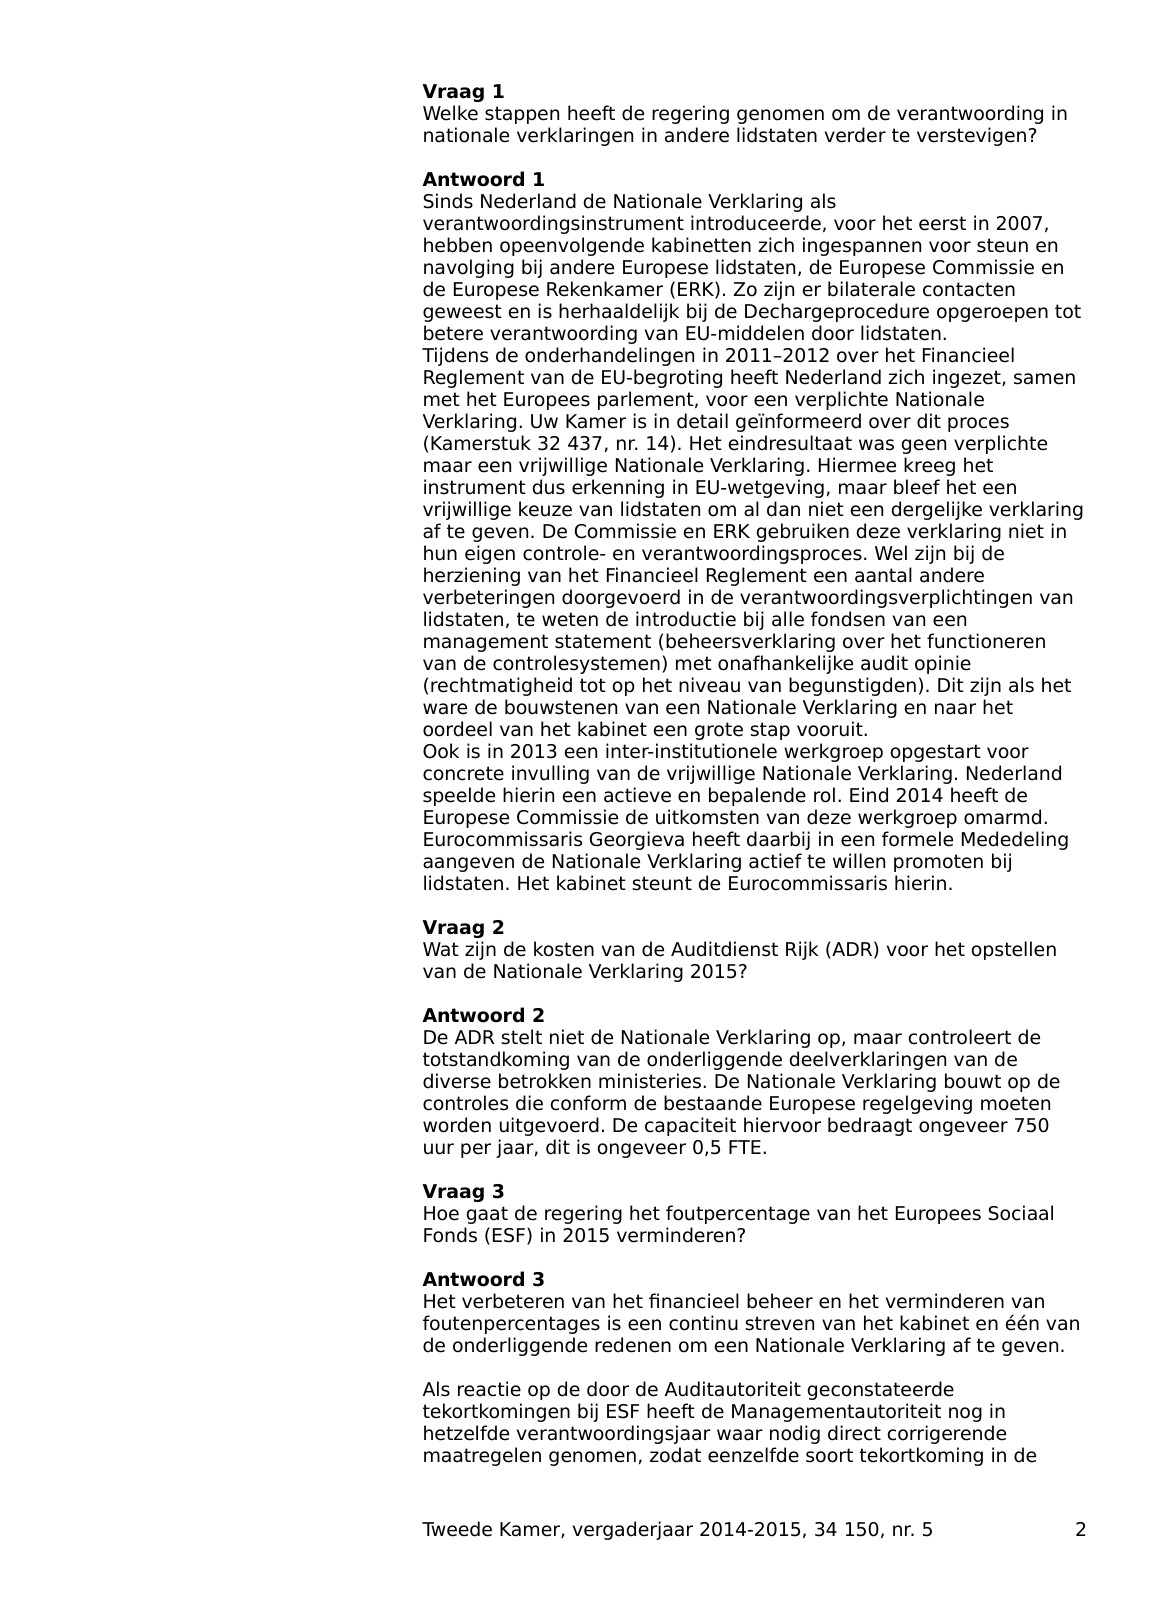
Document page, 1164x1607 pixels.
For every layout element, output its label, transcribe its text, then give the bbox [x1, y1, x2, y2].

text Antwoord 3 [422, 1269, 1087, 1291]
text Antwoord 2 [422, 1005, 1087, 1027]
text Antwoord 1 [422, 169, 1087, 191]
text Vraag 1 [422, 81, 1087, 103]
text Welke stappen heeft de regering genomen om de verantwoording in nationale verklaringen in andere lidstaten verder te verstevigen? [422, 103, 1087, 147]
text Als reactie op de door de Auditautoriteit geconstateerde tekortkomingen bij ESF heeft de Managementautoriteit nog in hetzelfde verantwoordingsjaar waar nodig direct corrigerende maatregelen genomen, zodat eenzelfde soort tekortkoming in de [422, 1379, 1087, 1467]
text Hoe gaat de regering het foutpercentage van het Europees Sociaal Fonds (ESF) in 2015 verminderen? [422, 1203, 1087, 1247]
text Vraag 2 [422, 917, 1087, 939]
text Sinds Nederland de Nationale Verklaring als verantwoordingsinstrument introduceerde, voor het eerst in 2007, hebben opeenvolgende kabinetten zich ingespannen voor steun en navolging bij andere Europese lidstaten, de Europese Commissie en de Europese Rekenkamer (ERK). Zo zijn er bilaterale contacten geweest en is herhaaldelijk bij de Dechargeprocedure opgeroepen tot betere verantwoording van EU-middelen door lidstaten. [422, 191, 1087, 345]
text Wat zijn de kosten van de Auditdienst Rijk (ADR) voor het opstellen van de Nationale Verklaring 2015? [422, 939, 1087, 983]
text De ADR stelt niet de Nationale Verklaring op, maar controleert de totstandkoming van de onderliggende deelverklaringen van de diverse betrokken ministeries. De Nationale Verklaring bouwt op de controles die conform de bestaande Europese regelgeving moeten worden uitgevoerd. De capaciteit hiervoor bedraagt ongeveer 750 uur per jaar, dit is ongeveer 0,5 FTE. [422, 1027, 1087, 1159]
text Vraag 3 [422, 1181, 1087, 1203]
text Tijdens de onderhandelingen in 2011–2012 over het Financieel Reglement van de EU-begroting heeft Nederland zich ingezet, samen met het Europees parlement, voor een verplichte Nationale Verklaring. Uw Kamer is in detail geïnformeerd over dit proces (Kamerstuk 32 437, nr. 14). Het eindresultaat was geen verplichte maar een vrijwillige Nationale Verklaring. Hiermee kreeg het instrument dus erkenning in EU-wetgeving, maar bleef het een vrijwillige keuze van lidstaten om al dan niet een dergelijke verklaring af te geven. De Commissie en ERK gebruiken deze verklaring niet in hun eigen controle- en verantwoordingsproces. Wel zijn bij de herziening van het Financieel Reglement een aantal andere verbeteringen doorgevoerd in de verantwoordingsverplichtingen van lidstaten, te weten de introductie bij alle fondsen van een management statement (beheersverklaring over het functioneren van de controlesystemen) met onafhankelijke audit opinie (rechtmatigheid tot op het niveau van begunstigden). Dit zijn als het ware de bouwstenen van een Nationale Verklaring en naar het oordeel van het kabinet een grote stap vooruit. [422, 345, 1087, 741]
text Het verbeteren van het financieel beheer en het verminderen van foutenpercentages is een continu streven van het kabinet en één van de onderliggende redenen om een Nationale Verklaring af te geven. [422, 1291, 1087, 1357]
text Ook is in 2013 een inter-institutionele werkgroep opgestart voor concrete invulling van de vrijwillige Nationale Verklaring. Nederland speelde hierin een actieve en bepalende rol. Eind 2014 heeft de Europese Commissie de uitkomsten van deze werkgroep omarmd. Eurocommissaris Georgieva heeft daarbij in een formele Mededeling aangeven de Nationale Verklaring actief te willen promoten bij lidstaten. Het kabinet steunt de Eurocommissaris hierin. [422, 741, 1087, 895]
